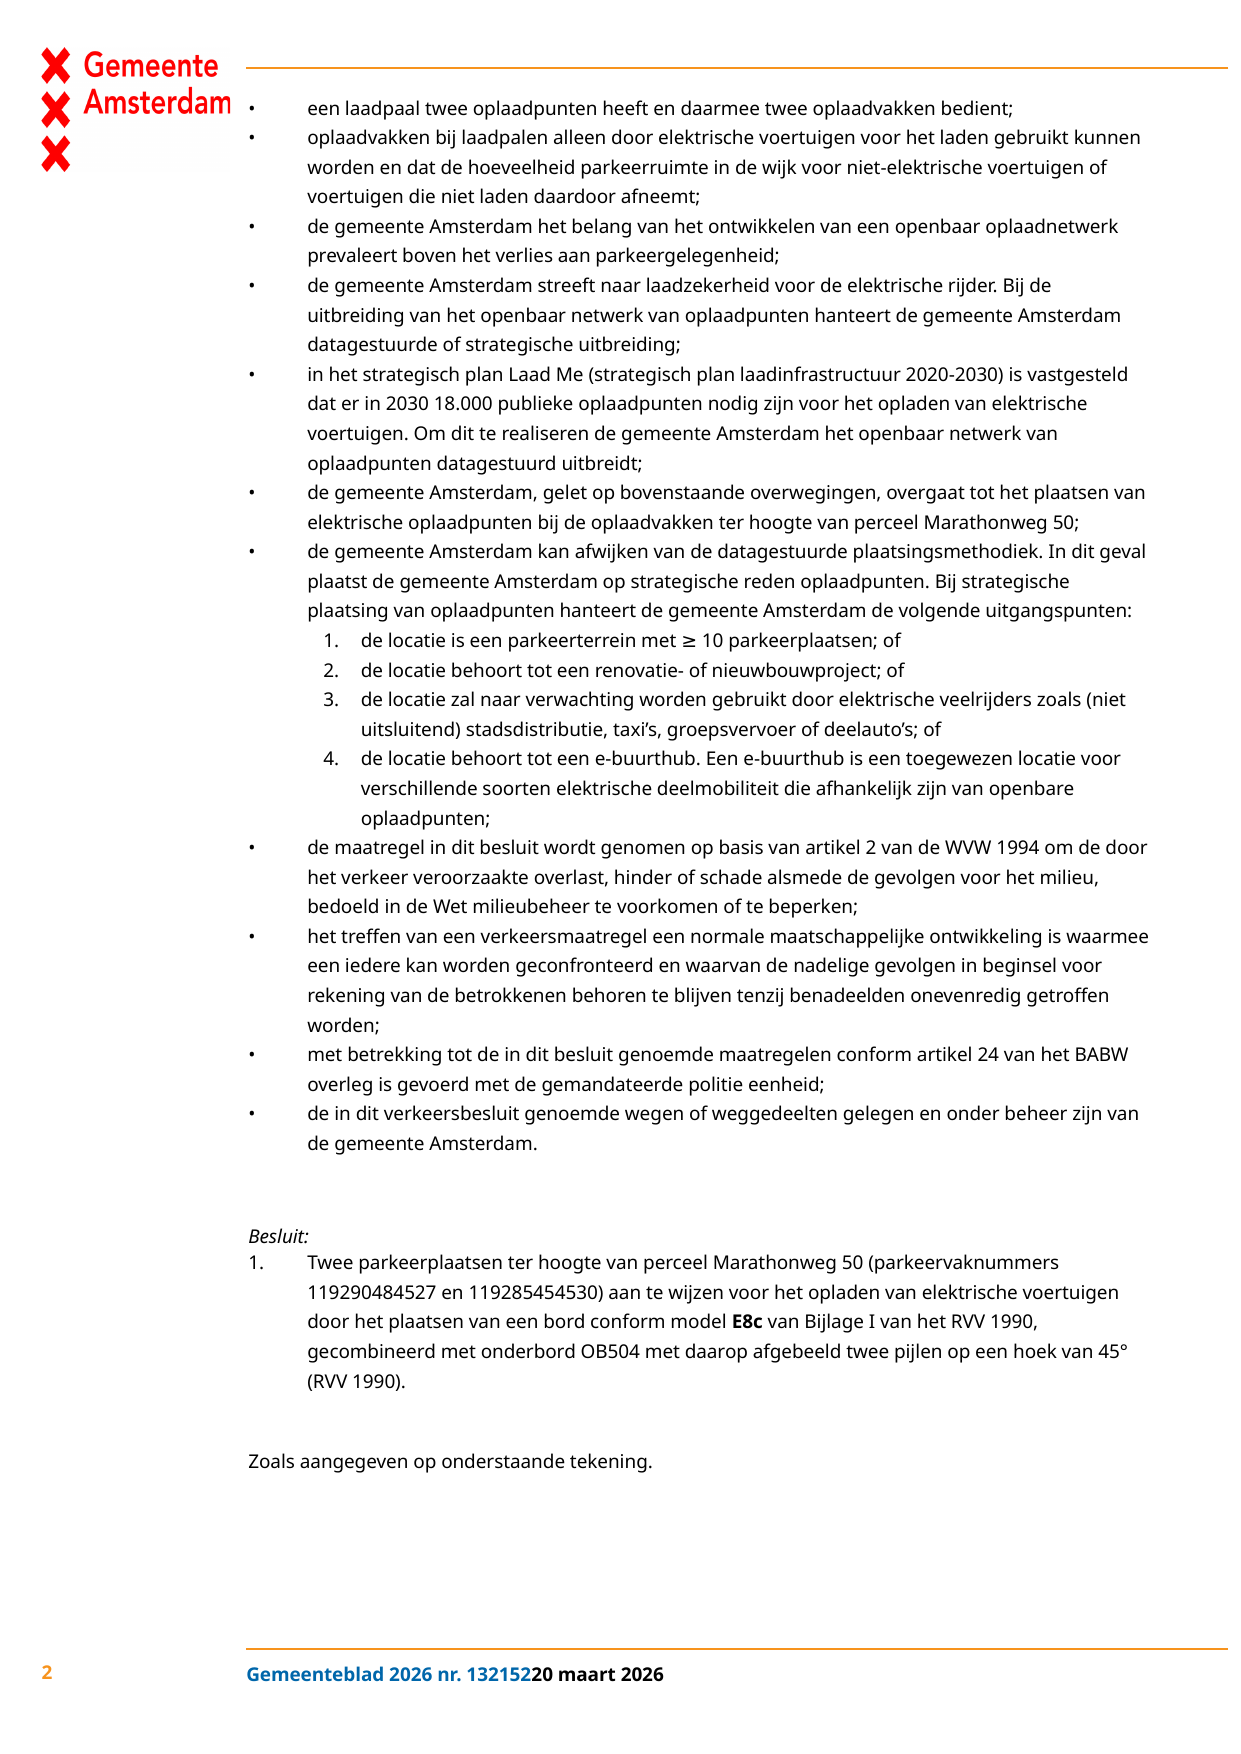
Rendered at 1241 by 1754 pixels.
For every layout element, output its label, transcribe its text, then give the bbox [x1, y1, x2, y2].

list oplaadvakken bij laadpalen alleen door elektrische voertuigen voor het laden gebruikt kunnen worden en dat de hoeveelheid parkeerruimte in de wijk voor niet-elektrische voertuigen of voertuigen die niet laden daardoor afneemt; [248, 124, 1152, 209]
list de gemeente Amsterdam, gelet op bovenstaande overwegingen, overgaat tot het plaatsen van elektrische oplaadpunten bij de oplaadvakken ter hoogte van perceel Marathonweg 50; [248, 479, 1152, 535]
list de gemeente Amsterdam streeft naar laadzekerheid voor de elektrische rijder. Bij de uitbreiding van het openbaar netwerk van oplaadpunten hanteert de gemeente Amsterdam datagestuurde of strategische uitbreiding; [248, 272, 1152, 357]
list de gemeente Amsterdam kan afwijken van de datagestuurde plaatsingsmethodiek. In dit geval plaatst de gemeente Amsterdam op strategische reden oplaadpunten. Bij strategische plaatsing van oplaadpunten hanteert de gemeente Amsterdam de volgende uitgangspunten: [248, 538, 1152, 623]
picture [41, 47, 231, 172]
list met betrekking tot de in dit besluit genoemde maatregelen conform artikel 24 van het BABW overleg is gevoerd met de gemandateerde politie eenheid; [248, 1041, 1152, 1097]
list Twee parkeerplaatsen ter hoogte van perceel Marathonweg 50 (parkeervaknummers 119290484527 en 119285454530) aan te wijzen voor het opladen van elektrische voertuigen door het plaatsen van een bord conform model E8c van Bijlage I van het RVV 1990, gecombineerd met onderbord OB504 met daarop afgebeeld twee pijlen op een hoek van 45° (RVV 1990). [248, 1249, 1152, 1393]
list de locatie behoort tot een renovatie- of nieuwbouwproject; of [323, 657, 1152, 683]
list het treffen van een verkeersmaatregel een normale maatschappelijke ontwikkeling is waarmee een iedere kan worden geconfronteerd en waarvan de nadelige gevolgen in beginsel voor rekening van de betrokkenen behoren te blijven tenzij benadeelden onevenredig getroffen worden; [248, 923, 1152, 1038]
text Zoals aangegeven op onderstaande tekening. [248, 1448, 1152, 1473]
list in het strategisch plan Laad Me (strategisch plan laadinfrastructuur 2020-2030) is vastgesteld dat er in 2030 18.000 publieke oplaadpunten nodig zijn voor het opladen van elektrische voertuigen. Om dit te realiseren de gemeente Amsterdam het openbaar netwerk van oplaadpunten datagestuurd uitbreidt; [248, 361, 1152, 476]
list de gemeente Amsterdam het belang van het ontwikkelen van een openbaar oplaadnetwerk prevaleert boven het verlies aan parkeergelegenheid; [248, 213, 1152, 268]
list de locatie zal naar verwachting worden gebruikt door elektrische veelrijders zoals (niet uitsluitend) stadsdistributie, taxi’s, groepsvervoer of deelauto’s; of [323, 686, 1152, 742]
list de in dit verkeersbesluit genoemde wegen of weggedeelten gelegen en onder beheer zijn van de gemeente Amsterdam. [248, 1101, 1152, 1156]
list de locatie behoort tot een e-buurthub. Een e-buurthub is een toegewezen locatie voor verschillende soorten elektrische deelmobiliteit die afhankelijk zijn van openbare oplaadpunten; [323, 746, 1152, 831]
text Besluit: [248, 1224, 1152, 1249]
list de locatie is een parkeerterrein met ≥ 10 parkeerplaatsen; of [323, 627, 1152, 653]
list een laadpaal twee oplaadpunten heeft en daarmee twee oplaadvakken bedient; [248, 95, 1152, 121]
list de maatregel in dit besluit wordt genomen op basis van artikel 2 van de WVW 1994 om de door het verkeer veroorzaakte overlast, hinder of schade alsmede de gevolgen voor het milieu, bedoeld in de Wet milieubeheer te voorkomen of te beperken; [248, 834, 1152, 919]
